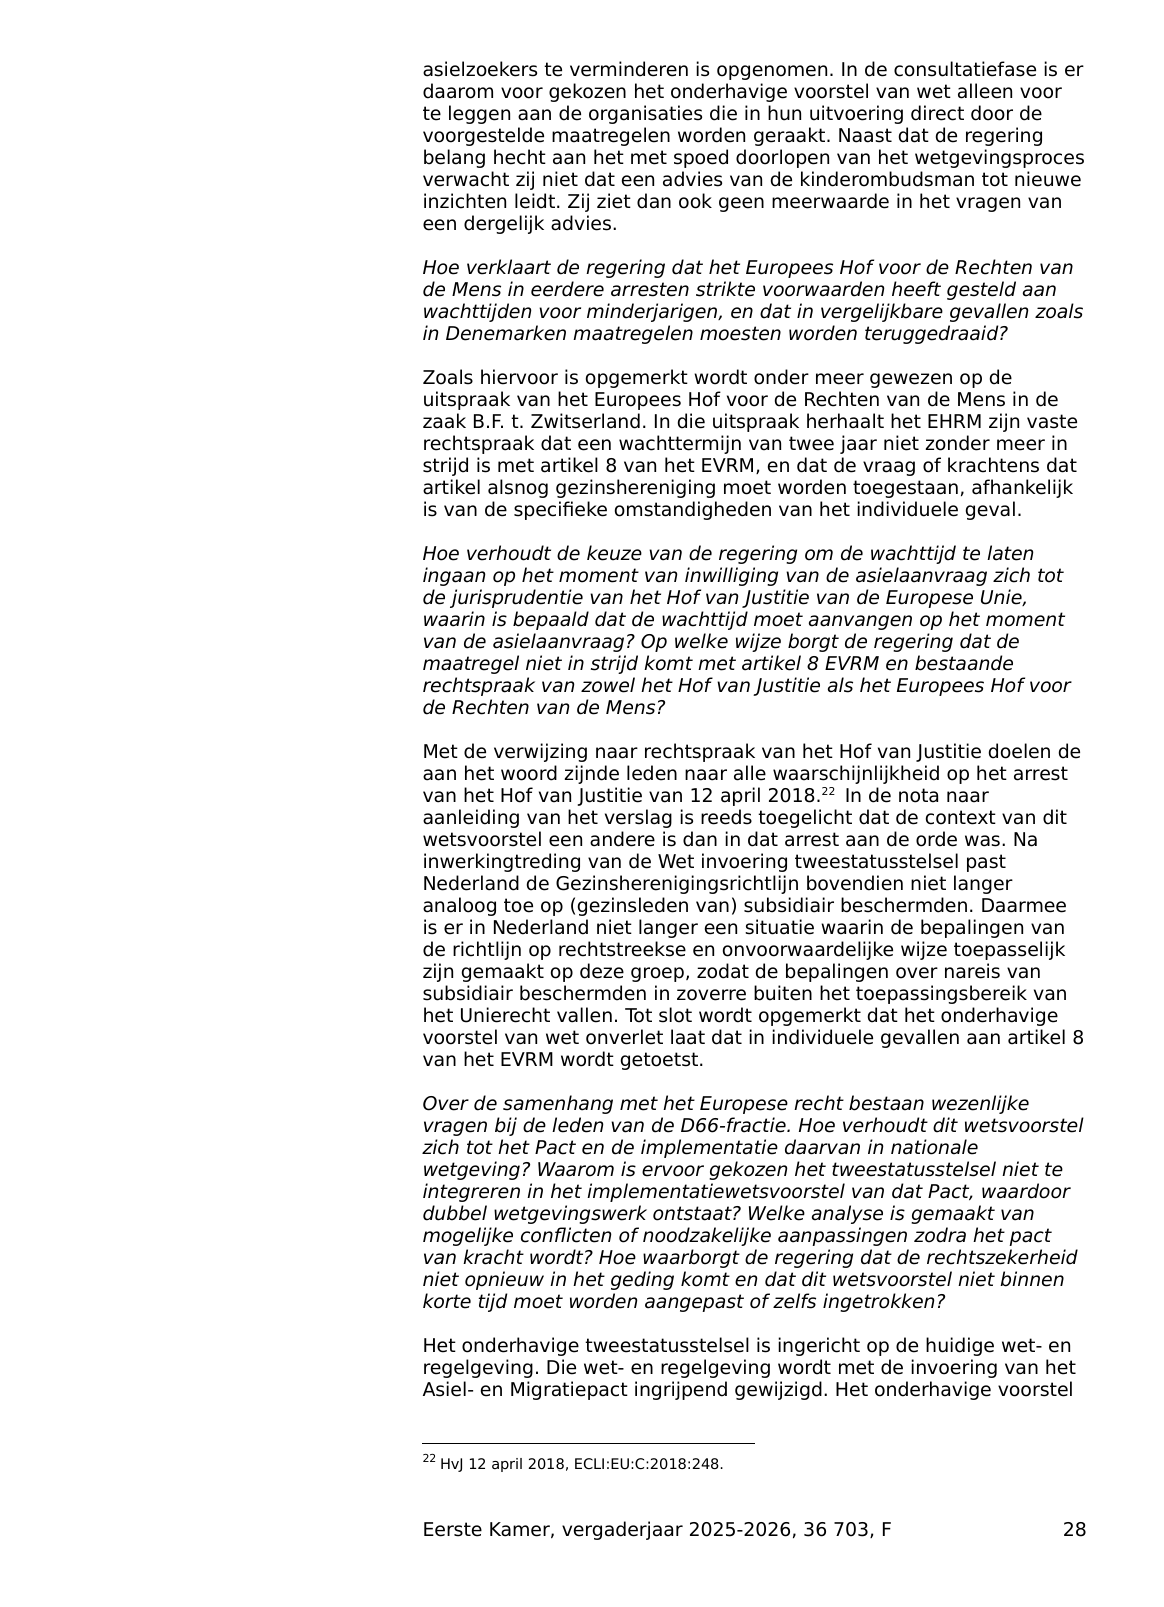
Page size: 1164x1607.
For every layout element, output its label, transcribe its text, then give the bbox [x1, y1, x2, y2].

text Hoe verhoudt de keuze van de regering om de wachttijd te laten ingaan op het moment van inwilliging van de asielaanvraag zich tot de jurisprudentie van het Hof van Justitie van de Europese Unie, waarin is bepaald dat de wachttijd moet aanvangen op het moment van de asielaanvraag? Op welke wijze borgt de regering dat de maatregel niet in strijd komt met artikel 8 EVRM en bestaande rechtspraak van zowel het Hof van Justitie als het Europees Hof voor de Rechten van de Mens? [422, 543, 1087, 719]
text Hoe verklaart de regering dat het Europees Hof voor de Rechten van de Mens in eerdere arresten strikte voorwaarden heeft gesteld aan wachttijden voor minderjarigen, en dat in vergelijkbare gevallen zoals in Denemarken maatregelen moesten worden teruggedraaid? [422, 257, 1087, 345]
text Het onderhavige tweestatusstelsel is ingericht op de huidige wet- en regelgeving. Die wet- en regelgeving wordt met de invoering van het Asiel- en Migratiepact ingrijpend gewijzigd. Het onderhavige voorstel [422, 1335, 1087, 1401]
text HvJ 12 april 2018, ECLI:EU:C:2018:248. [422, 1452, 1087, 1474]
text Met de verwijzing naar rechtspraak van het Hof van Justitie doelen de aan het woord zijnde leden naar alle waarschijnlijkheid op het arrest van het Hof van Justitie van 12 april 2018. In de nota naar aanleiding van het verslag is reeds toegelicht dat de context van dit wetsvoorstel een andere is dan in dat arrest aan de orde was. Na inwerkingtreding van de Wet invoering tweestatusstelsel past Nederland de Gezinsherenigingsrichtlijn bovendien niet langer analoog toe op (gezinsleden van) subsidiair beschermden. Daarmee is er in Nederland niet langer een situatie waarin de bepalingen van de richtlijn op rechtstreekse en onvoorwaardelijke wijze toepasselijk zijn gemaakt op deze groep, zodat de bepalingen over nareis van subsidiair beschermden in zoverre buiten het toepassingsbereik van het Unierecht vallen. Tot slot wordt opgemerkt dat het onderhavige voorstel van wet onverlet laat dat in individuele gevallen aan artikel 8 van het EVRM wordt getoetst. [422, 741, 1087, 1071]
text Zoals hiervoor is opgemerkt wordt onder meer gewezen op de uitspraak van het Europees Hof voor de Rechten van de Mens in de zaak B.F. t. Zwitserland. In die uitspraak herhaalt het EHRM zijn vaste rechtspraak dat een wachttermijn van twee jaar niet zonder meer in strijd is met artikel 8 van het EVRM, en dat de vraag of krachtens dat artikel alsnog gezinshereniging moet worden toegestaan, afhankelijk is van de specifieke omstandigheden van het individuele geval. [422, 367, 1087, 521]
text asielzoekers te verminderen is opgenomen. In de consultatiefase is er daarom voor gekozen het onderhavige voorstel van wet alleen voor te leggen aan de organisaties die in hun uitvoering direct door de voorgestelde maatregelen worden geraakt. Naast dat de regering belang hecht aan het met spoed doorlopen van het wetgevingsproces verwacht zij niet dat een advies van de kinderombudsman tot nieuwe inzichten leidt. Zij ziet dan ook geen meerwaarde in het vragen van een dergelijk advies. [422, 59, 1087, 235]
text Over de samenhang met het Europese recht bestaan wezenlijke vragen bij de leden van de D66-fractie. Hoe verhoudt dit wetsvoorstel zich tot het Pact en de implementatie daarvan in nationale wetgeving? Waarom is ervoor gekozen het tweestatusstelsel niet te integreren in het implementatiewetsvoorstel van dat Pact, waardoor dubbel wetgevingswerk ontstaat? Welke analyse is gemaakt van mogelijke conflicten of noodzakelijke aanpassingen zodra het pact van kracht wordt? Hoe waarborgt de regering dat de rechtszekerheid niet opnieuw in het geding komt en dat dit wetsvoorstel niet binnen korte tijd moet worden aangepast of zelfs ingetrokken? [422, 1093, 1087, 1313]
